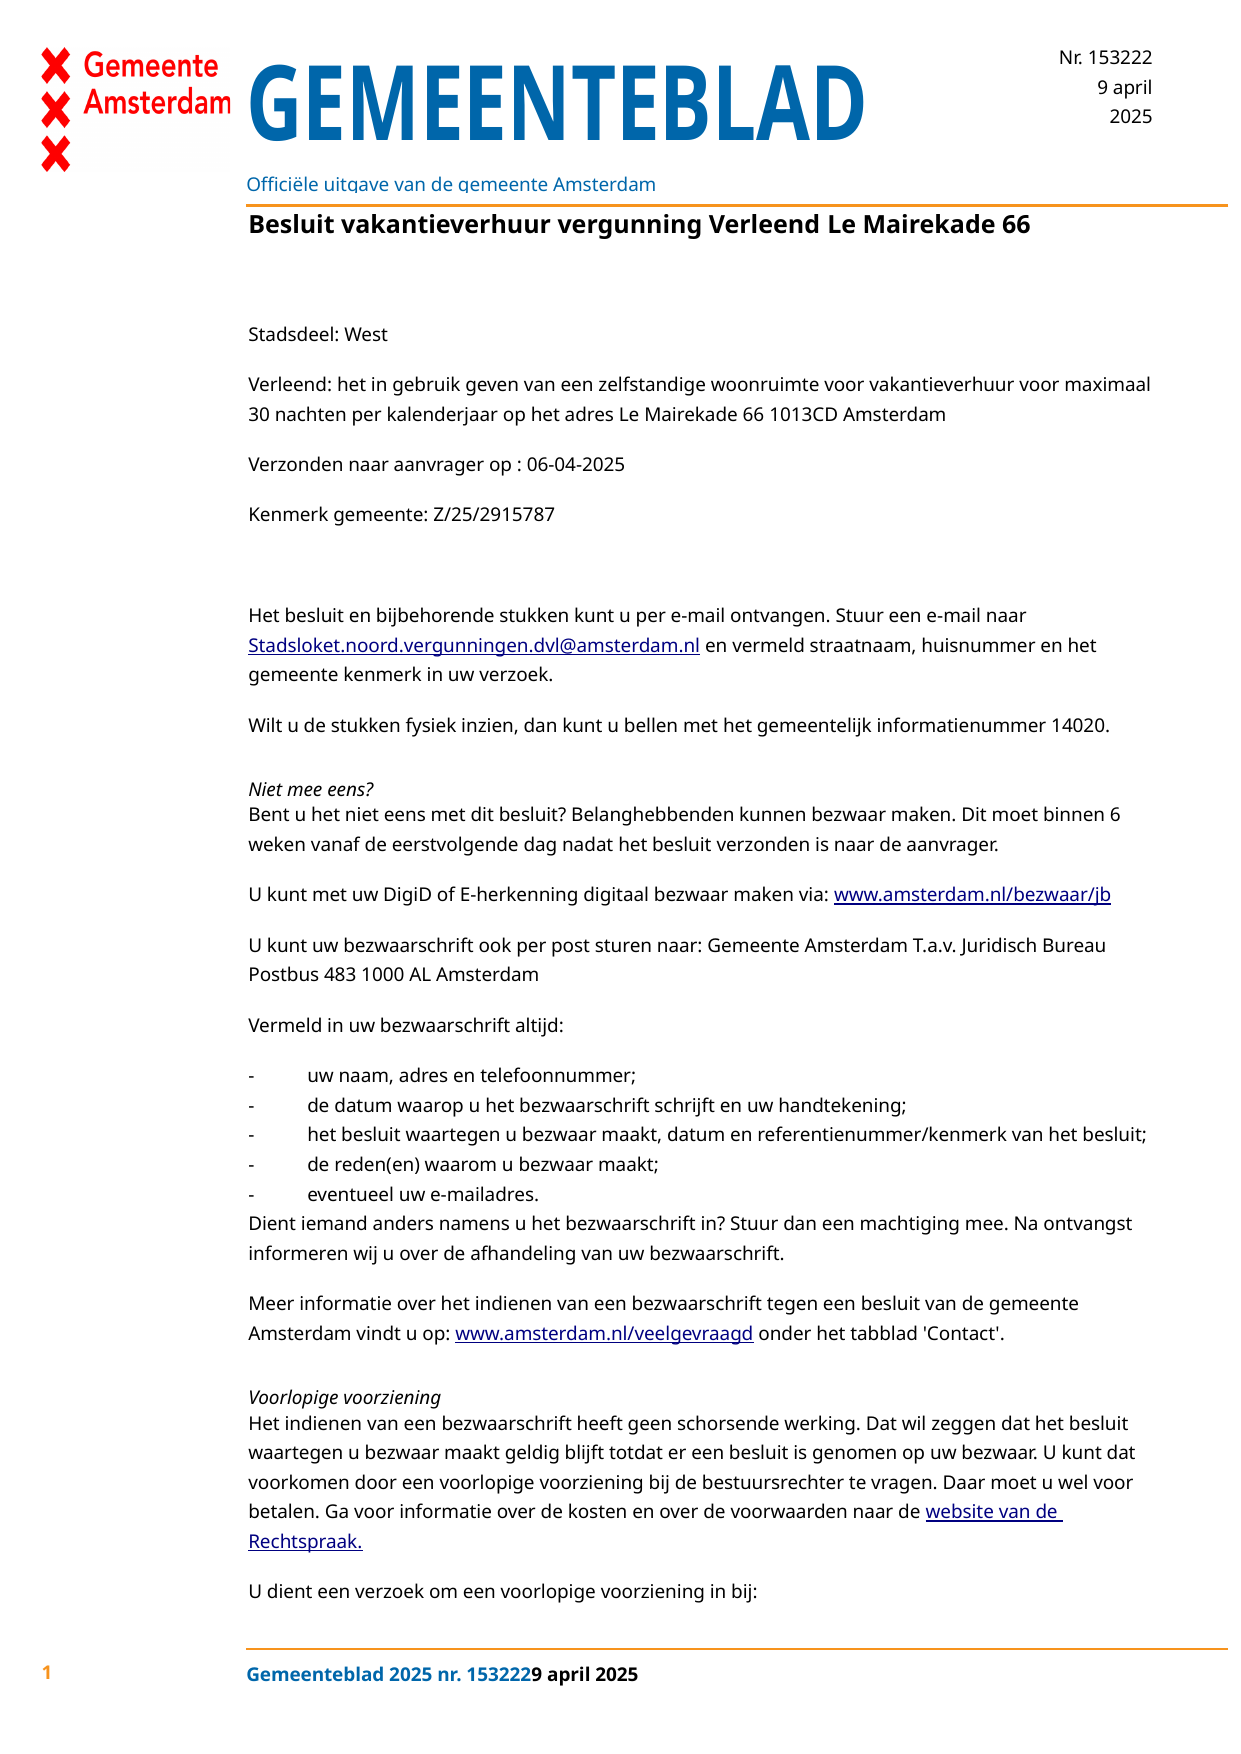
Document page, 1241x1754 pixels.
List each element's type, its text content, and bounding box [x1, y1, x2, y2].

text Wilt u de stukken fysiek inzien, dan kunt u bellen met het gemeentelijk informatienummer 14020. [248, 712, 1152, 738]
text Besluit vakantieverhuur vergunning Verleend Le Mairekade 66 [248, 207, 1152, 241]
text U kunt met uw DigiD of E-herkenning digitaal bezwaar maken via: www.amsterdam.nl/bezwaar/jb [248, 882, 1152, 907]
text Dient iemand anders namens u het bezwaarschrift in? Stuur dan een machtiging mee. Na ontvangst informeren wij u over de afhandeling van uw bezwaarschrift. [248, 1210, 1152, 1266]
text Verleend: het in gebruik geven van een zelfstandige woonruimte voor vakantieverhuur voor maximaal 30 nachten per kalenderjaar op het adres Le Mairekade 66 1013CD Amsterdam [248, 371, 1152, 426]
list de datum waarop u het bezwaarschrift schrijft en uw handtekening; [248, 1092, 1152, 1118]
text U kunt uw bezwaarschrift ook per post sturen naar: Gemeente Amsterdam T.a.v. Juridisch Bureau Postbus 483 1000 AL Amsterdam [248, 932, 1152, 987]
list uw naam, adres en telefoonnummer; [248, 1062, 1152, 1088]
list eventueel uw e-mailadres. [248, 1181, 1152, 1207]
text Niet mee eens? [248, 776, 1152, 802]
text Het indienen van een bezwaarschrift heeft geen schorsende werking. Dat wil zeggen dat het besluit waartegen u bezwaar maakt geldig blijft totdat er een besluit is genomen op uw bezwaar. U kunt dat voorkomen door een voorlopige voorziening bij de bestuursrechter te vragen. Daar moet u wel voor betalen. Ga voor informatie over de kosten en over de voorwaarden naar de website van de Rechtspraak. [248, 1410, 1152, 1554]
list het besluit waartegen u bezwaar maakt, datum en referentienummer/kenmerk van het besluit; [248, 1122, 1152, 1147]
text Vermeld in uw bezwaarschrift altijd: [248, 1012, 1152, 1038]
text Voorlopige voorziening [248, 1384, 1152, 1410]
picture [41, 47, 231, 172]
list de reden(en) waarom u bezwaar maakt; [248, 1151, 1152, 1177]
text Meer informatie over het indienen van een bezwaarschrift tegen een besluit van de gemeente Amsterdam vindt u op: www.amsterdam.nl/veelgevraagd onder het tabblad 'Contact'. [248, 1290, 1152, 1346]
text Bent u het niet eens met dit besluit? Belanghebbenden kunnen bezwaar maken. Dit moet binnen 6 weken vanaf de eerstvolgende dag nadat het besluit verzonden is naar de aanvrager. [248, 802, 1152, 857]
text Stadsdeel: West [248, 321, 1152, 346]
text Kenmerk gemeente: Z/25/2915787 [248, 502, 1152, 527]
text Verzonden naar aanvrager op : 06-04-2025 [248, 451, 1152, 477]
text Het besluit en bijbehorende stukken kunt u per e-mail ontvangen. Stuur een e-mail naar Stadsloket.noord.vergunningen.dvl@amsterdam.nl en vermeld straatnaam, huisnummer en het gemeente kenmerk in uw verzoek. [248, 602, 1152, 687]
text U dient een verzoek om een voorlopige voorziening in bij: [248, 1578, 1152, 1604]
